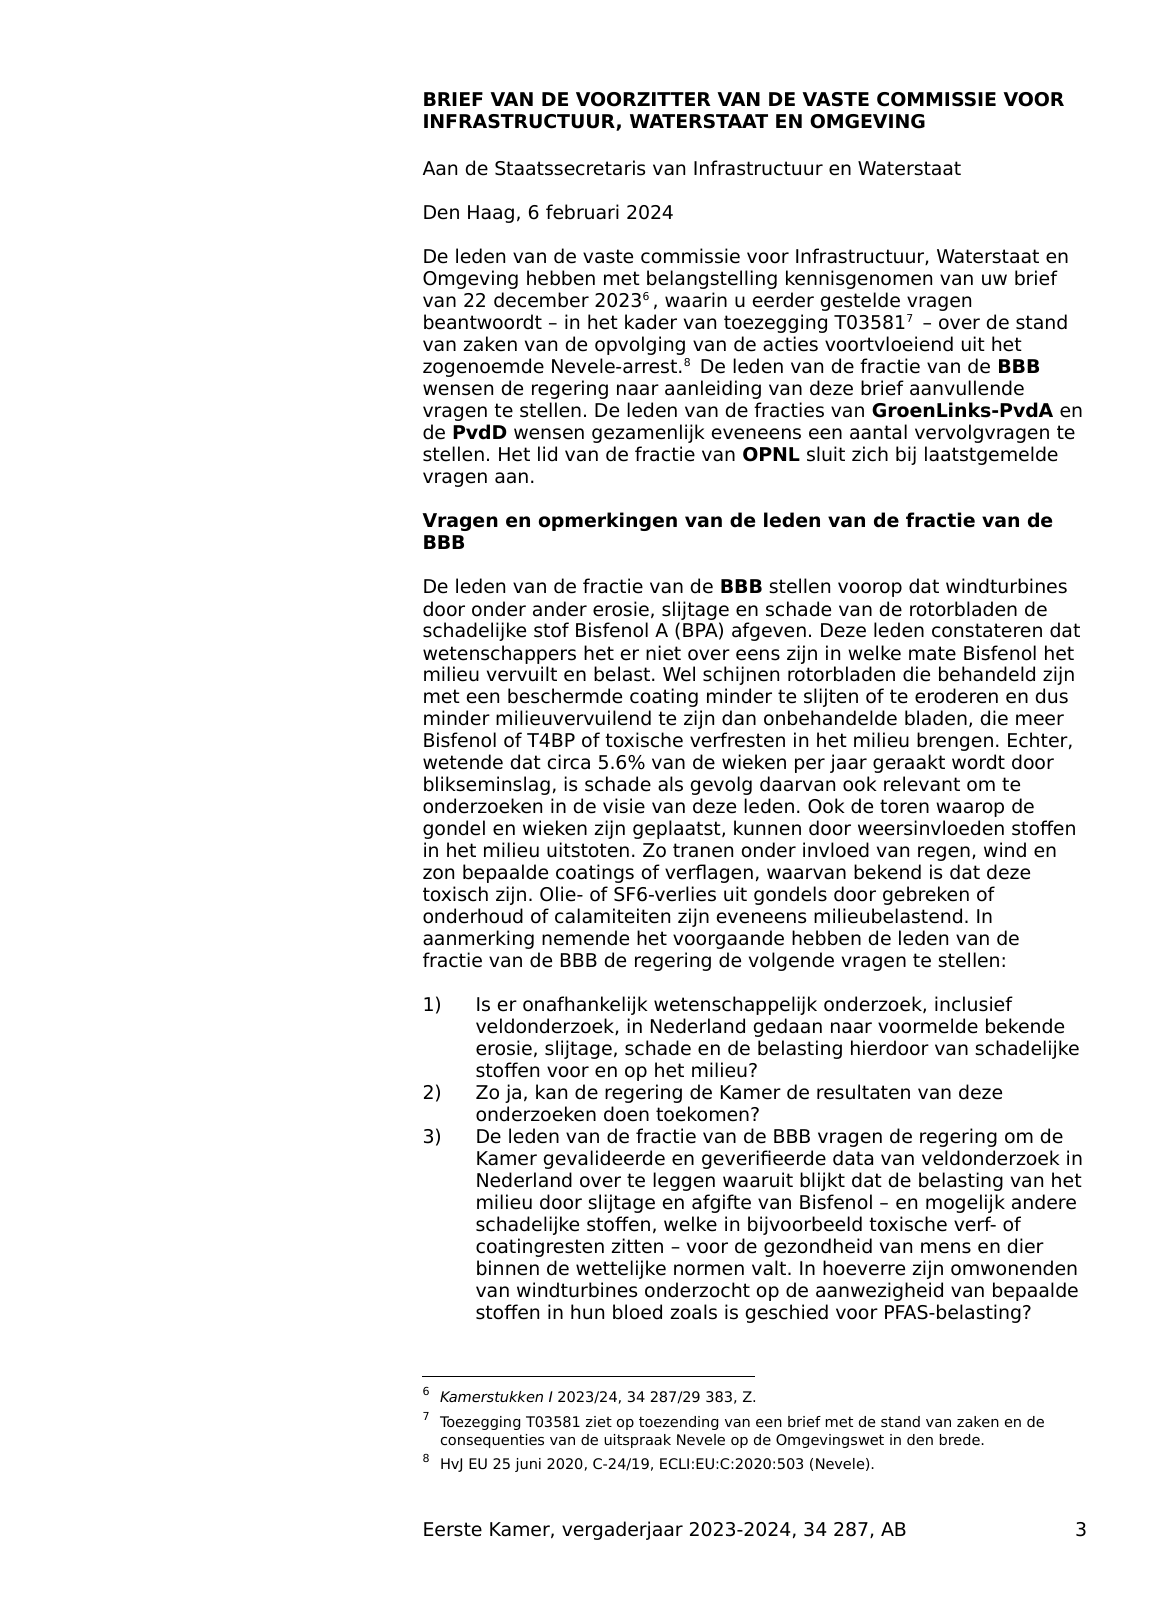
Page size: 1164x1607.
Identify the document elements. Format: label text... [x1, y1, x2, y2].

text Aan de Staatssecretaris van Infrastructuur en Waterstaat [422, 158, 1087, 180]
text Kamerstukken I 2023/24, 34 287/29 383, Z. [422, 1385, 1087, 1407]
text De leden van de fractie van de BBB stellen voorop dat windturbines door onder ander erosie, slijtage en schade van de rotorbladen de schadelijke stof Bisfenol A (BPA) afgeven. Deze leden constateren dat wetenschappers het er niet over eens zijn in welke mate Bisfenol het milieu vervuilt en belast. Wel schijnen rotorbladen die behandeld zijn met een beschermde coating minder te slijten of te eroderen en dus minder milieuvervuilend te zijn dan onbehandelde bladen, die meer Bisfenol of T4BP of toxische verfresten in het milieu brengen. Echter, wetende dat circa 5.6% van de wieken per jaar geraakt wordt door blikseminslag, is schade als gevolg daarvan ook relevant om te onderzoeken in de visie van deze leden. Ook de toren waarop de gondel en wieken zijn geplaatst, kunnen door weersinvloeden stoffen in het milieu uitstoten. Zo tranen onder invloed van regen, wind en zon bepaalde coatings of verflagen, waarvan bekend is dat deze toxisch zijn. Olie- of SF6-verlies uit gondels door gebreken of onderhoud of calamiteiten zijn eveneens milieubelastend. In aanmerking nemende het voorgaande hebben de leden van de fractie van de BBB de regering de volgende vragen te stellen: [422, 576, 1087, 972]
text 2) Zo ja, kan de regering de Kamer de resultaten van deze onderzoeken doen toekomen? [422, 1082, 1087, 1126]
text Toezegging T03581 ziet op toezending van een brief met de stand van zaken en de consequenties van de uitspraak Nevele op de Omgevingswet in den brede. [422, 1410, 1087, 1449]
subtitle BRIEF VAN DE VOORZITTER VAN DE VASTE COMMISSIE VOOR INFRASTRUCTUUR, WATERSTAAT EN OMGEVING [422, 89, 1087, 133]
text 1) Is er onafhankelijk wetenschappelijk onderzoek, inclusief veldonderzoek, in Nederland gedaan naar voormelde bekende erosie, slijtage, schade en de belasting hierdoor van schadelijke stoffen voor en op het milieu? [422, 994, 1087, 1082]
text 3) De leden van de fractie van de BBB vragen de regering om de Kamer gevalideerde en geverifieerde data van veldonderzoek in Nederland over te leggen waaruit blijkt dat de belasting van het milieu door slijtage en afgifte van Bisfenol – en mogelijk andere schadelijke stoffen, welke in bijvoorbeeld toxische verf- of coatingresten zitten – voor de gezondheid van mens en dier binnen de wettelijke normen valt. In hoeverre zijn omwonenden van windturbines onderzocht op de aanwezigheid van bepaalde stoffen in hun bloed zoals is geschied voor PFAS-belasting? [422, 1126, 1087, 1324]
subtitle Vragen en opmerkingen van de leden van de fractie van de BBB [422, 510, 1087, 554]
text Den Haag, 6 februari 2024 [422, 202, 1087, 224]
text HvJ EU 25 juni 2020, C-24/19, ECLI:EU:C:2020:503 (Nevele). [422, 1452, 1087, 1474]
text De leden van de vaste commissie voor Infrastructuur, Waterstaat en Omgeving hebben met belangstelling kennisgenomen van uw brief van 22 december 2023, waarin u eerder gestelde vragen beantwoordt – in het kader van toezegging T03581 – over de stand van zaken van de opvolging van de acties voortvloeiend uit het zogenoemde Nevele-arrest. De leden van de fractie van de BBB wensen de regering naar aanleiding van deze brief aanvullende vragen te stellen. De leden van de fracties van GroenLinks-PvdA en de PvdD wensen gezamenlijk eveneens een aantal vervolgvragen te stellen. Het lid van de fractie van OPNL sluit zich bij laatstgemelde vragen aan. [422, 246, 1087, 488]
